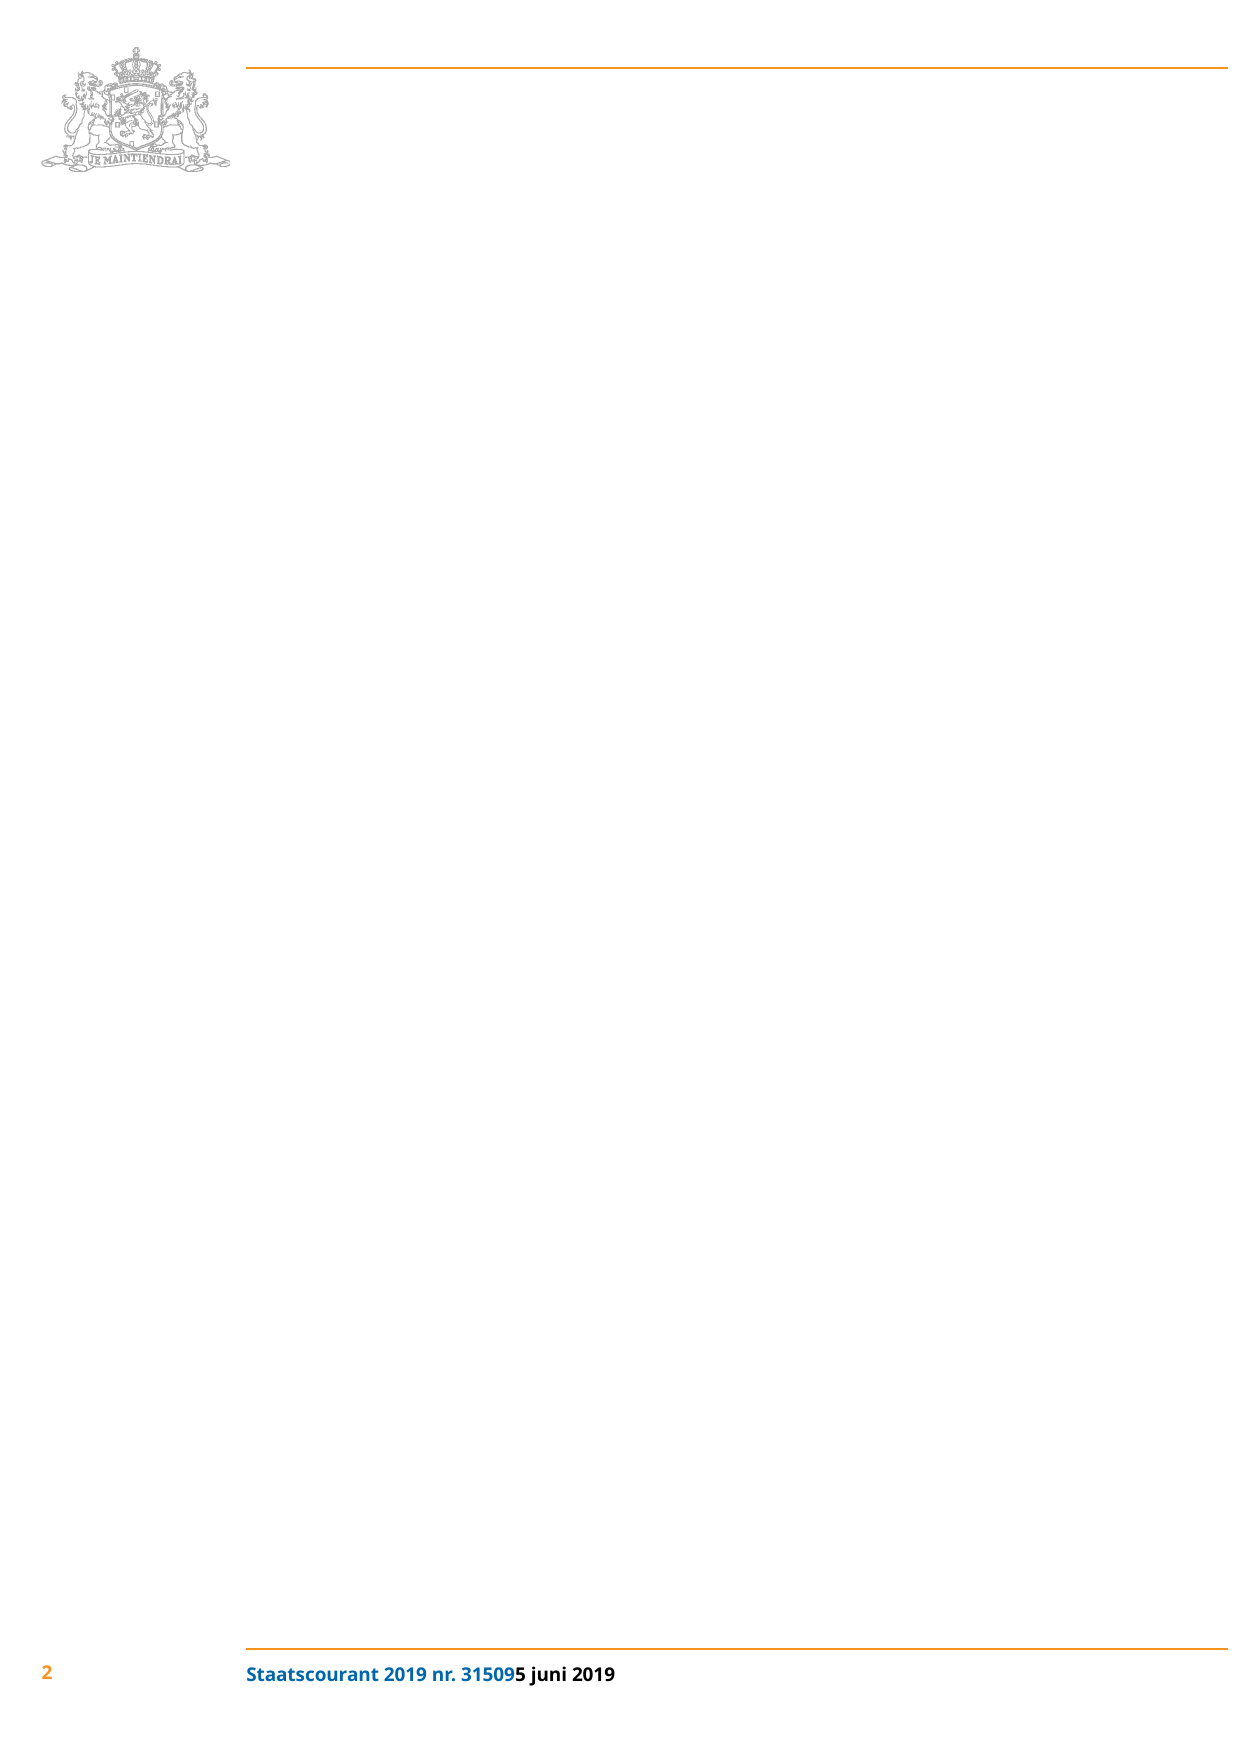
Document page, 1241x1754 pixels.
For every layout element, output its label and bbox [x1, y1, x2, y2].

picture [41, 47, 231, 172]
